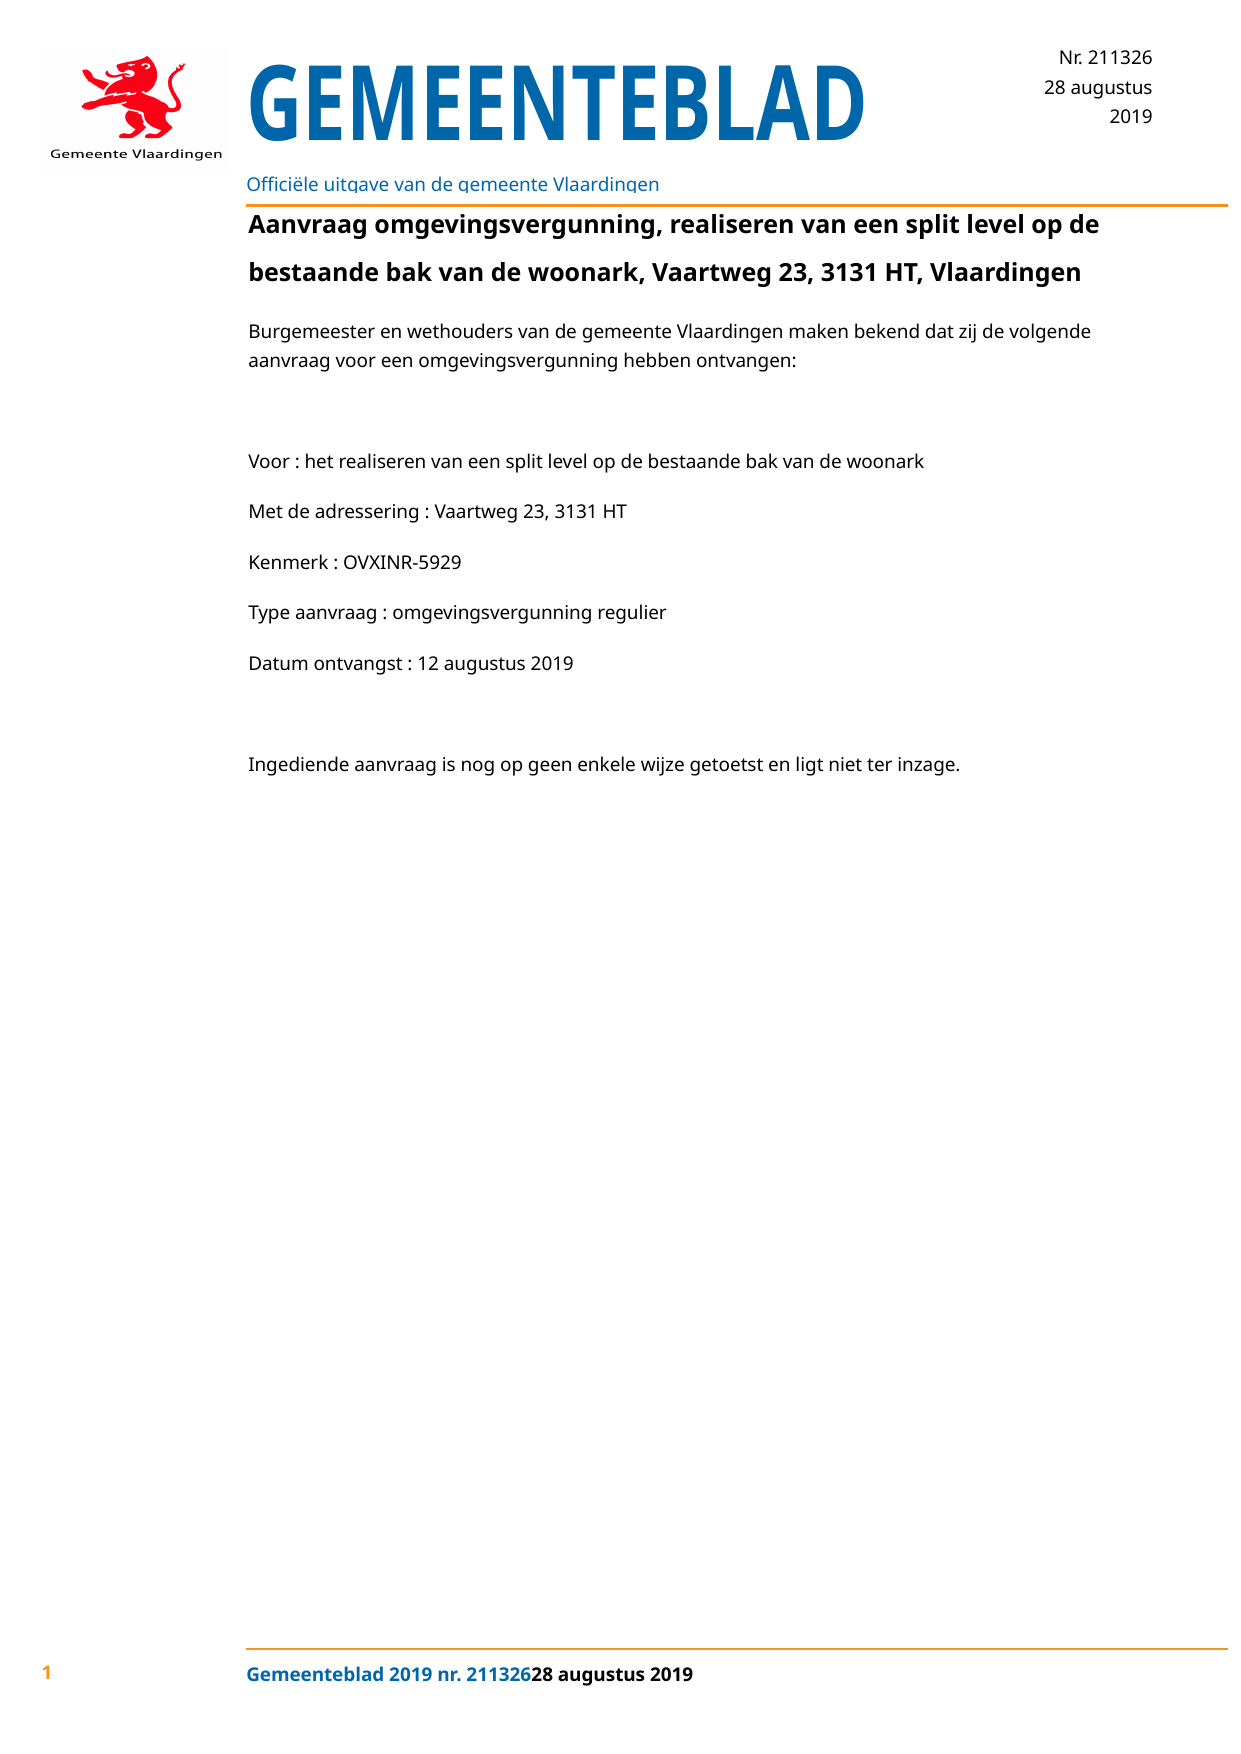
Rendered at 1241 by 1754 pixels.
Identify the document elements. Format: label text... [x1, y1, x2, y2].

picture [41, 47, 231, 172]
text Datum ontvangst : 12 augustus 2019 [248, 650, 1152, 676]
text Met de adressering : Vaartweg 23, 3131 HT [248, 499, 1152, 524]
text Aanvraag omgevingsvergunning, realiseren van een split level op de bestaande bak van de woonark, Vaartweg 23, 3131 HT, Vlaardingen [248, 207, 1152, 288]
text Voor : het realiseren van een split level op de bestaande bak van de woonark [248, 448, 1152, 474]
text Kenmerk : OVXINR-5929 [248, 549, 1152, 575]
text Burgemeester en wethouders van de gemeente Vlaardingen maken bekend dat zij de volgende aanvraag voor een omgevingsvergunning hebben ontvangen: [248, 318, 1152, 373]
text Type aanvraag : omgevingsvergunning regulier [248, 599, 1152, 625]
text Ingediende aanvraag is nog op geen enkele wijze getoetst en ligt niet ter inzage. [248, 751, 1152, 777]
